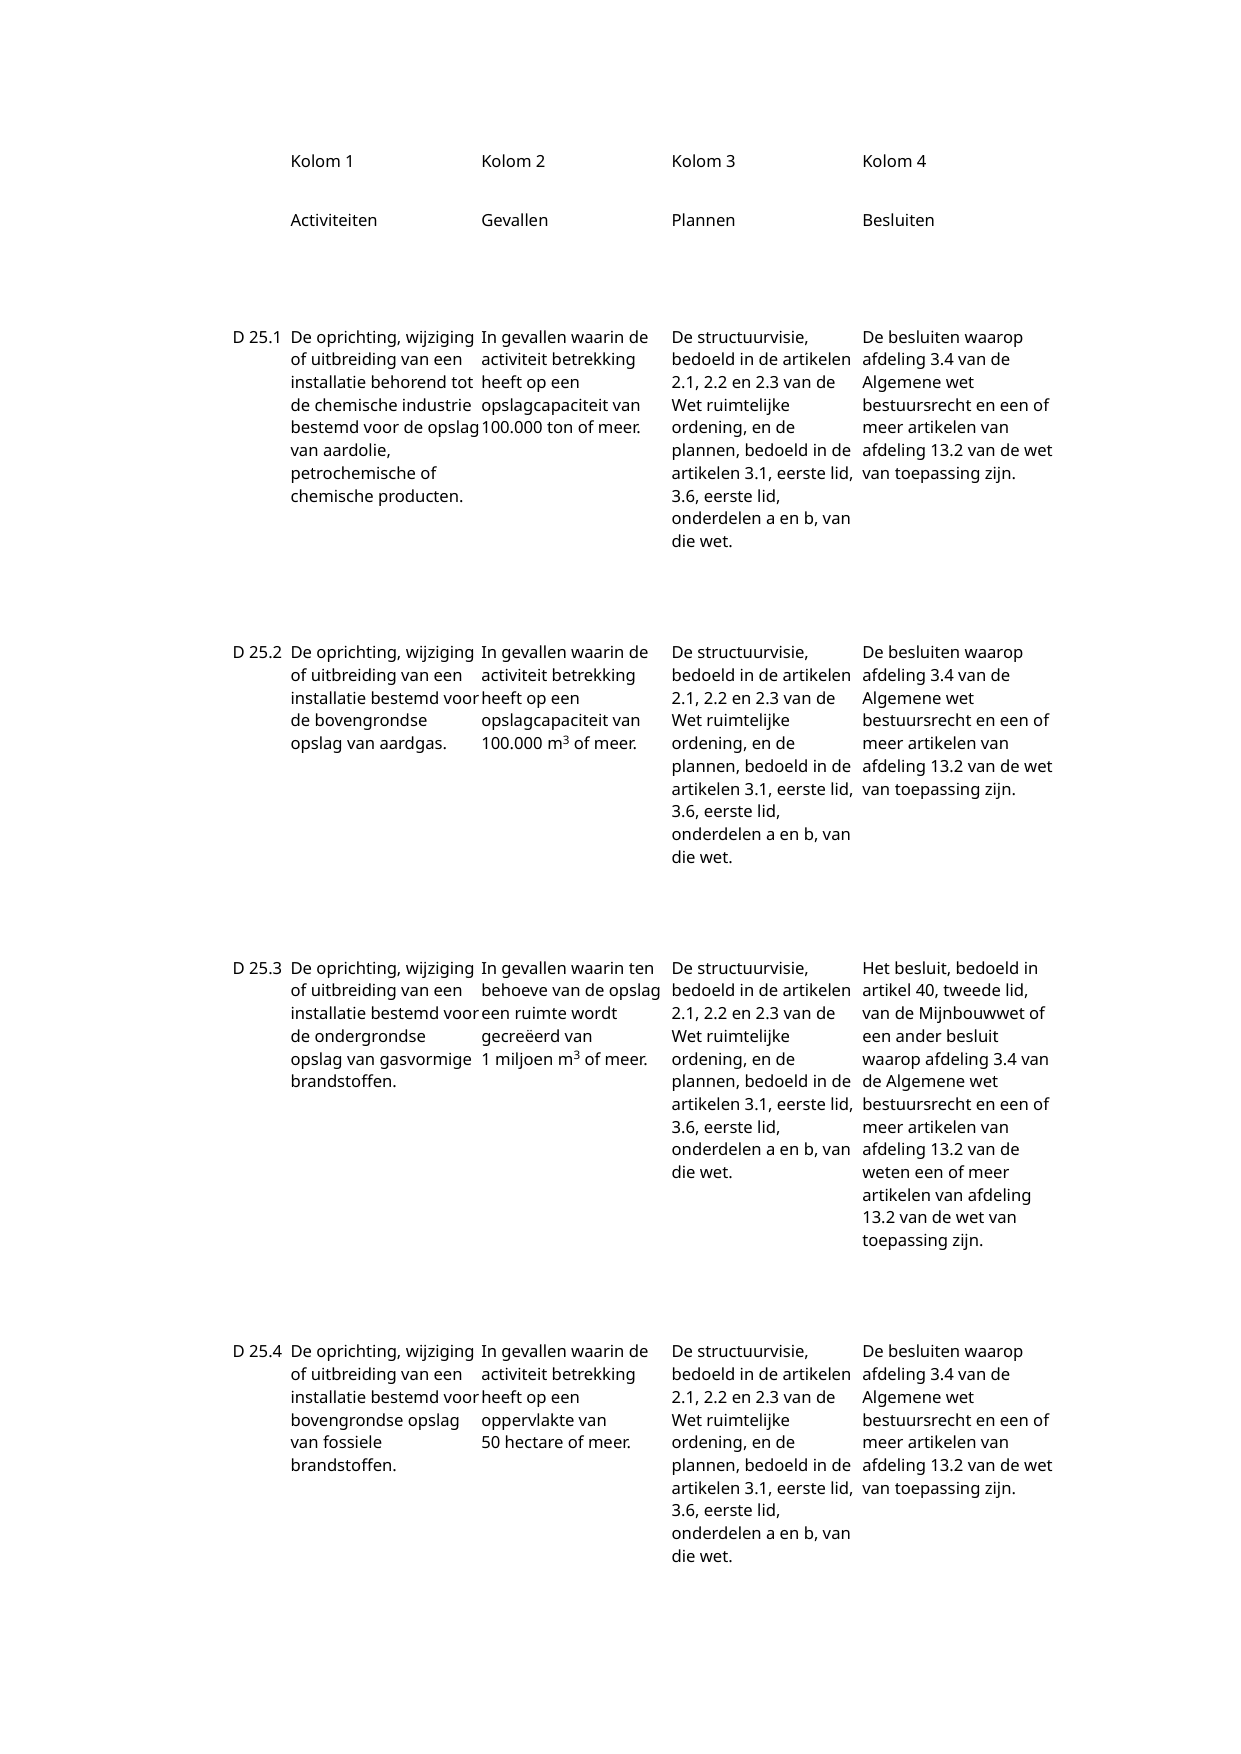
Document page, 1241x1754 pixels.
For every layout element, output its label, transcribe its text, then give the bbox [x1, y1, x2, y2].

table_cell [233, 898, 290, 956]
table_cell Activiteiten [290, 209, 481, 267]
table_cell [671, 583, 862, 641]
table_cell In gevallen waarin de activiteit betrekking heeft op een opslagcapaciteit van 100.000 ton of meer. [481, 325, 671, 582]
table_cell [481, 583, 671, 641]
table_cell De structuurvisie, bedoeld in de artikelen 2.1, 2.2 en 2.3 van de Wet ruimtelijke ordening, en de plannen, bedoeld in de artikelen 3.1, eerste lid, 3.6, eerste lid, onderdelen a en b, van die wet. [671, 956, 862, 1282]
table_cell D 25.4 [233, 1340, 290, 1597]
table_cell [290, 898, 481, 956]
table_cell [290, 583, 481, 641]
table_cell De oprichting, wijziging of uitbreiding van een installatie bestemd voor de ondergrondse opslag van gasvormige brandstoffen. [290, 956, 481, 1282]
table_header Kolom 3 [671, 150, 862, 208]
table_cell Gevallen [481, 209, 671, 267]
table_cell [671, 898, 862, 956]
table_cell [233, 1282, 290, 1340]
table_cell D 25.2 [233, 641, 290, 898]
table_cell [862, 1282, 1053, 1340]
table_cell D 25.1 [233, 325, 290, 582]
table_cell [290, 1282, 481, 1340]
table_cell De oprichting, wijziging of uitbreiding van een installatie behorend tot de chemische industrie bestemd voor de opslag van aardolie, petrochemische of chemische producten. [290, 325, 481, 582]
table_cell Plannen [671, 209, 862, 267]
table_cell In gevallen waarin ten behoeve van de opslag een ruimte wordt gecreëerd van 1 miljoen m3 of meer. [481, 956, 671, 1282]
table_cell Besluiten [862, 209, 1053, 267]
table_cell [671, 267, 862, 325]
table_cell [233, 267, 290, 325]
table_cell De besluiten waarop afdeling 3.4 van de Algemene wet bestuursrecht en een of meer artikelen van afdeling 13.2 van de wet van toepassing zijn. [862, 1340, 1053, 1597]
table_cell In gevallen waarin de activiteit betrekking heeft op een oppervlakte van 50 hectare of meer. [481, 1340, 671, 1597]
table_cell D 25.3 [233, 956, 290, 1282]
table_cell Het besluit, bedoeld in artikel 40, tweede lid, van de Mijnbouwwet of een ander besluit waarop afdeling 3.4 van de Algemene wet bestuursrecht en een of meer artikelen van afdeling 13.2 van de weten een of meer artikelen van afdeling 13.2 van de wet van toepassing zijn. [862, 956, 1053, 1282]
table_cell [862, 583, 1053, 641]
table_cell De structuurvisie, bedoeld in de artikelen 2.1, 2.2 en 2.3 van de Wet ruimtelijke ordening, en de plannen, bedoeld in de artikelen 3.1, eerste lid, 3.6, eerste lid, onderdelen a en b, van die wet. [671, 1340, 862, 1597]
table_cell [481, 898, 671, 956]
table_cell De structuurvisie, bedoeld in de artikelen 2.1, 2.2 en 2.3 van de Wet ruimtelijke ordening, en de plannen, bedoeld in de artikelen 3.1, eerste lid, 3.6, eerste lid, onderdelen a en b, van die wet. [671, 641, 862, 898]
table_cell [481, 1282, 671, 1340]
table_header Kolom 4 [862, 150, 1053, 208]
table_cell De oprichting, wijziging of uitbreiding van een installatie bestemd voor bovengrondse opslag van fossiele brandstoffen. [290, 1340, 481, 1597]
table_cell De besluiten waarop afdeling 3.4 van de Algemene wet bestuursrecht en een of meer artikelen van afdeling 13.2 van de wet van toepassing zijn. [862, 641, 1053, 898]
table_header Kolom 2 [481, 150, 671, 208]
table_header [233, 150, 290, 208]
table_cell De oprichting, wijziging of uitbreiding van een installatie bestemd voor de bovengrondse opslag van aardgas. [290, 641, 481, 898]
table_cell De besluiten waarop afdeling 3.4 van de Algemene wet bestuursrecht en een of meer artikelen van afdeling 13.2 van de wet van toepassing zijn. [862, 325, 1053, 582]
table_cell [671, 1282, 862, 1340]
table_cell [862, 898, 1053, 956]
table_cell [233, 209, 290, 267]
table_cell In gevallen waarin de activiteit betrekking heeft op een opslagcapaciteit van 100.000 m3 of meer. [481, 641, 671, 898]
table_cell [290, 267, 481, 325]
table_cell [233, 583, 290, 641]
table_cell De structuurvisie, bedoeld in de artikelen 2.1, 2.2 en 2.3 van de Wet ruimtelijke ordening, en de plannen, bedoeld in de artikelen 3.1, eerste lid, 3.6, eerste lid, onderdelen a en b, van die wet. [671, 325, 862, 582]
table_cell [862, 267, 1053, 325]
table_cell [481, 267, 671, 325]
table_header Kolom 1 [290, 150, 481, 208]
